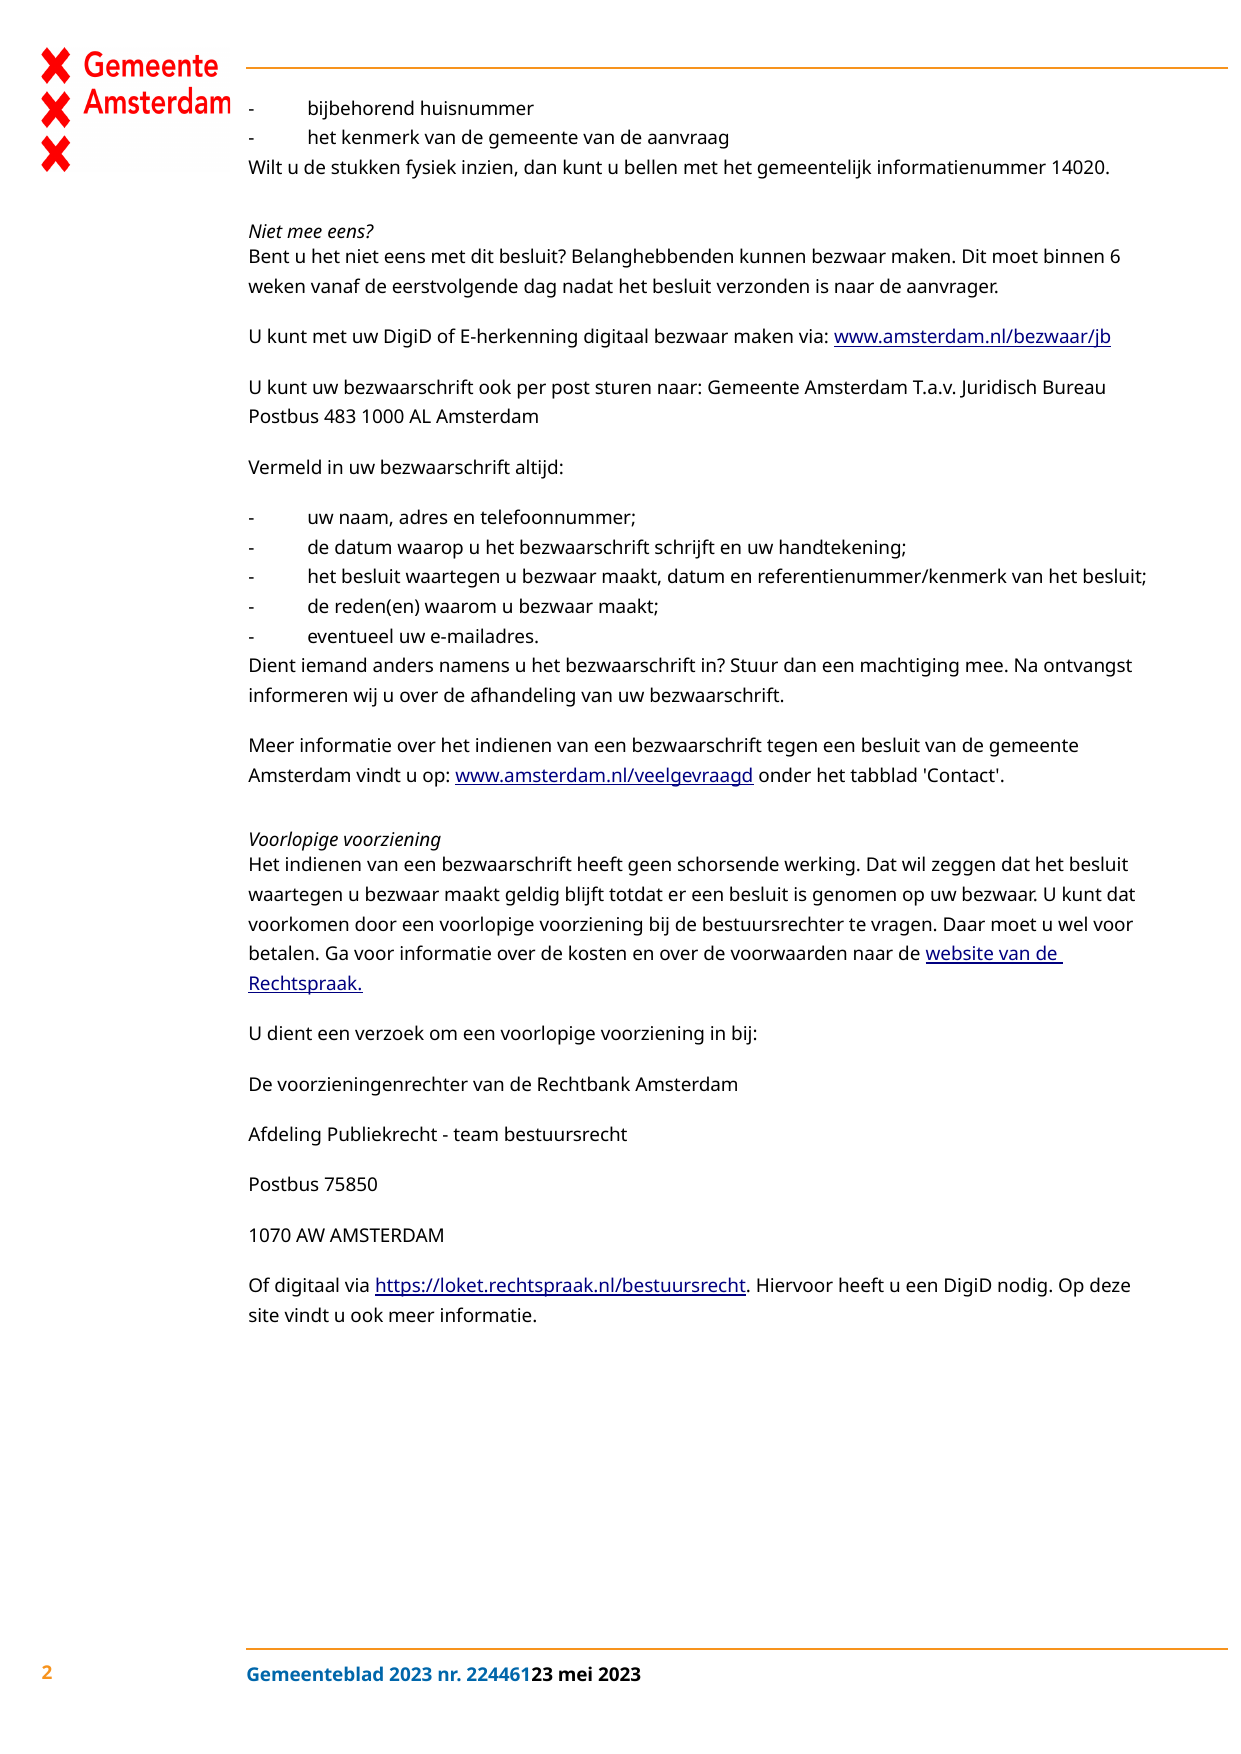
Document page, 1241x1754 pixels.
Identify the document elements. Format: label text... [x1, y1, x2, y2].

text Meer informatie over het indienen van een bezwaarschrift tegen een besluit van de gemeente Amsterdam vindt u op: www.amsterdam.nl/veelgevraagd onder het tabblad 'Contact'. [248, 732, 1152, 788]
text Afdeling Publiekrecht - team bestuursrecht [248, 1121, 1152, 1147]
text 1070 AW AMSTERDAM [248, 1222, 1152, 1248]
text Of digitaal via https://loket.rechtspraak.nl/bestuursrecht. Hiervoor heeft u een DigiD nodig. Op deze site vindt u ook meer informatie. [248, 1272, 1152, 1328]
list het kenmerk van de gemeente van de aanvraag [248, 124, 1152, 150]
text Het indienen van een bezwaarschrift heeft geen schorsende werking. Dat wil zeggen dat het besluit waartegen u bezwaar maakt geldig blijft totdat er een besluit is genomen op uw bezwaar. U kunt dat voorkomen door een voorlopige voorziening bij de bestuursrechter te vragen. Daar moet u wel voor betalen. Ga voor informatie over de kosten en over de voorwaarden naar de website van de Rechtspraak. [248, 852, 1152, 996]
text Wilt u de stukken fysiek inzien, dan kunt u bellen met het gemeentelijk informatienummer 14020. [248, 154, 1152, 180]
text Postbus 75850 [248, 1172, 1152, 1197]
text U dient een verzoek om een voorlopige voorziening in bij: [248, 1020, 1152, 1046]
text Vermeld in uw bezwaarschrift altijd: [248, 454, 1152, 480]
list eventueel uw e-mailadres. [248, 623, 1152, 648]
list de reden(en) waarom u bezwaar maakt; [248, 593, 1152, 619]
list de datum waarop u het bezwaarschrift schrijft en uw handtekening; [248, 534, 1152, 560]
text U kunt met uw DigiD of E-herkenning digitaal bezwaar maken via: www.amsterdam.nl/bezwaar/jb [248, 324, 1152, 349]
list het besluit waartegen u bezwaar maakt, datum en referentienummer/kenmerk van het besluit; [248, 564, 1152, 589]
list bijbehorend huisnummer [248, 95, 1152, 121]
text Bent u het niet eens met dit besluit? Belanghebbenden kunnen bezwaar maken. Dit moet binnen 6 weken vanaf de eerstvolgende dag nadat het besluit verzonden is naar de aanvrager. [248, 244, 1152, 299]
picture [41, 47, 231, 172]
text Voorlopige voorziening [248, 826, 1152, 852]
text De voorzieningenrechter van de Rechtbank Amsterdam [248, 1071, 1152, 1097]
text U kunt uw bezwaarschrift ook per post sturen naar: Gemeente Amsterdam T.a.v. Juridisch Bureau Postbus 483 1000 AL Amsterdam [248, 374, 1152, 429]
text Niet mee eens? [248, 218, 1152, 244]
list uw naam, adres en telefoonnummer; [248, 504, 1152, 530]
text Dient iemand anders namens u het bezwaarschrift in? Stuur dan een machtiging mee. Na ontvangst informeren wij u over de afhandeling van uw bezwaarschrift. [248, 652, 1152, 708]
